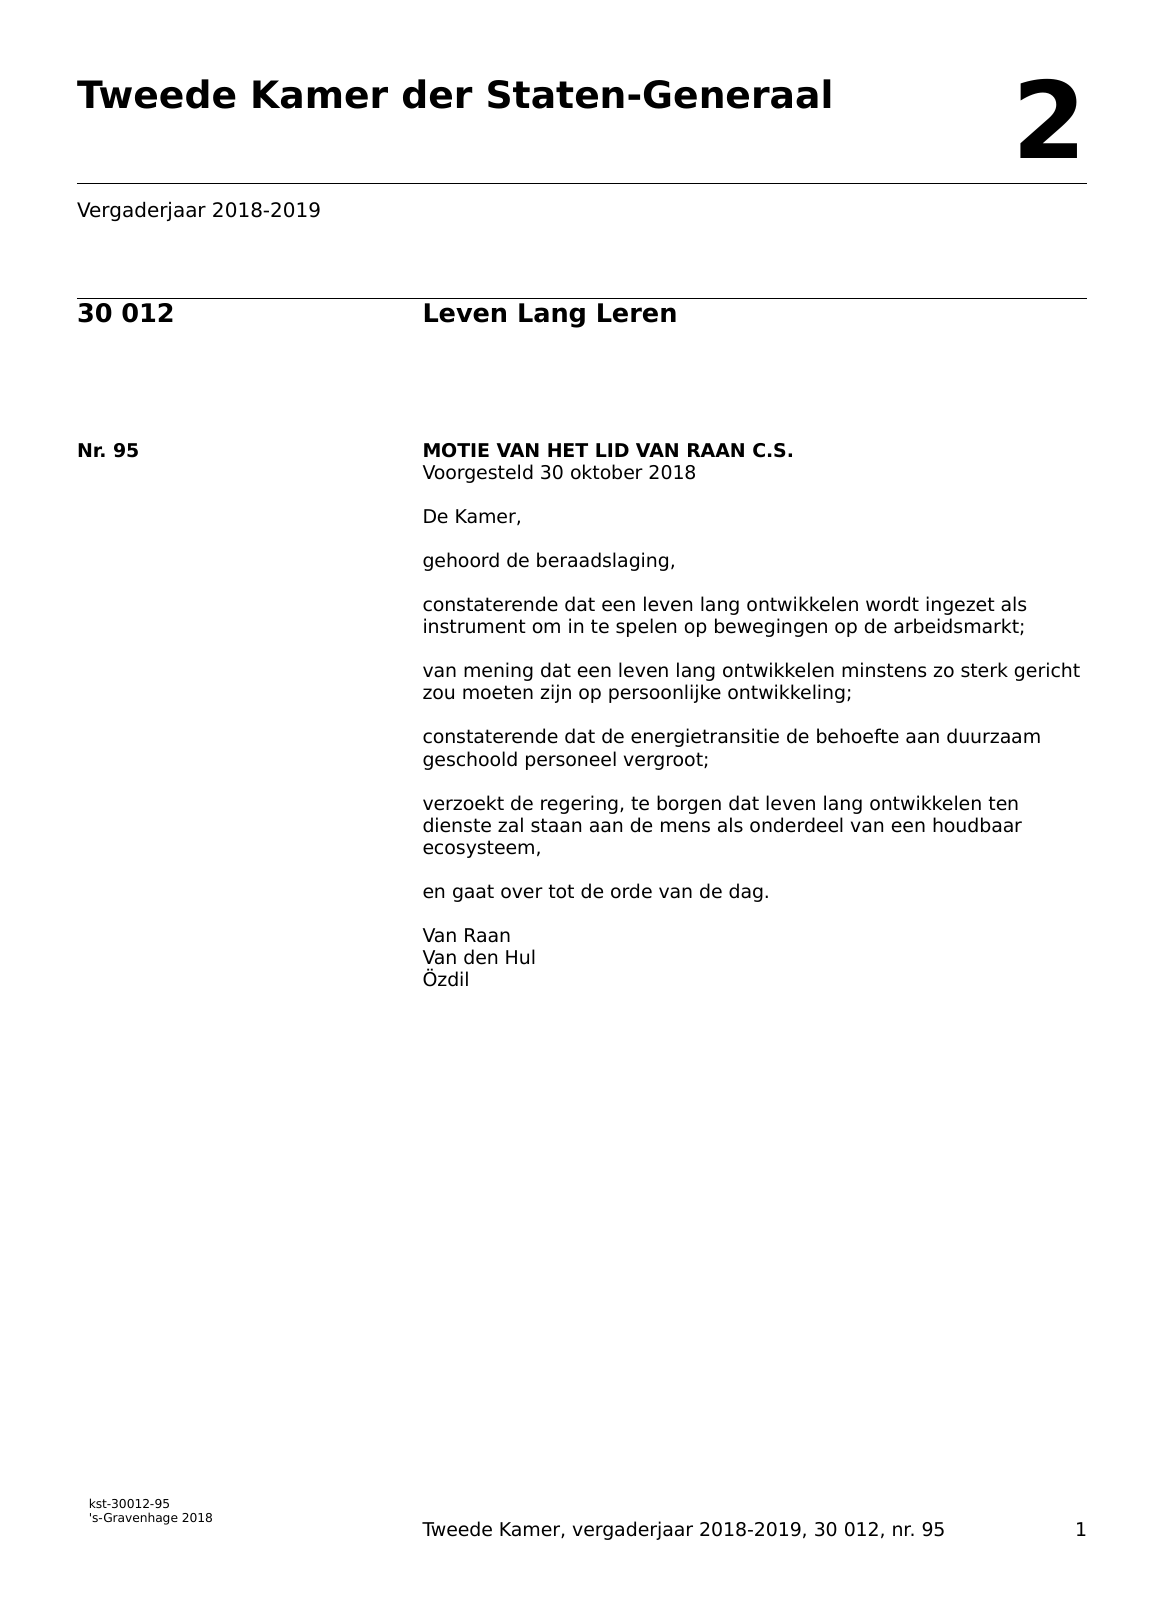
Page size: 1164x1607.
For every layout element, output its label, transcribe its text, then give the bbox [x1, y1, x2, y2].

text kst-30012-95 [88, 1497, 323, 1511]
text en gaat over tot de orde van de dag. [422, 881, 1087, 903]
text gehoord de beraadslaging, [422, 550, 1087, 572]
table_header Tweede Kamer der Staten-Generaal [77, 59, 886, 183]
subtitle 30 012 Leven Lang Leren [77, 299, 1087, 329]
text De Kamer, [422, 506, 1087, 528]
text 's-Gravenhage 2018 [88, 1511, 323, 1525]
text van mening dat een leven lang ontwikkelen minstens zo sterk gericht zou moeten zijn op persoonlijke ontwikkeling; [422, 660, 1087, 704]
table_header 2 [886, 59, 1087, 183]
text constaterende dat de energietransitie de behoefte aan duurzaam geschoold personeel vergroot; [422, 726, 1087, 770]
text Özdil [422, 969, 1087, 991]
text Van den Hul [422, 947, 1087, 969]
text verzoekt de regering, te borgen dat leven lang ontwikkelen ten dienste zal staan aan de mens als onderdeel van een houdbaar ecosysteem, [422, 793, 1087, 858]
text Van Raan [422, 925, 1087, 947]
subtitle Nr. 95 MOTIE VAN HET LID VAN RAAN C.S. [77, 440, 1087, 462]
text constaterende dat een leven lang ontwikkelen wordt ingezet als instrument om in te spelen op bewegingen op de arbeidsmarkt; [422, 594, 1087, 638]
table_cell Vergaderjaar 2018-2019 [77, 184, 1087, 298]
text Voorgesteld 30 oktober 2018 [422, 462, 1087, 484]
